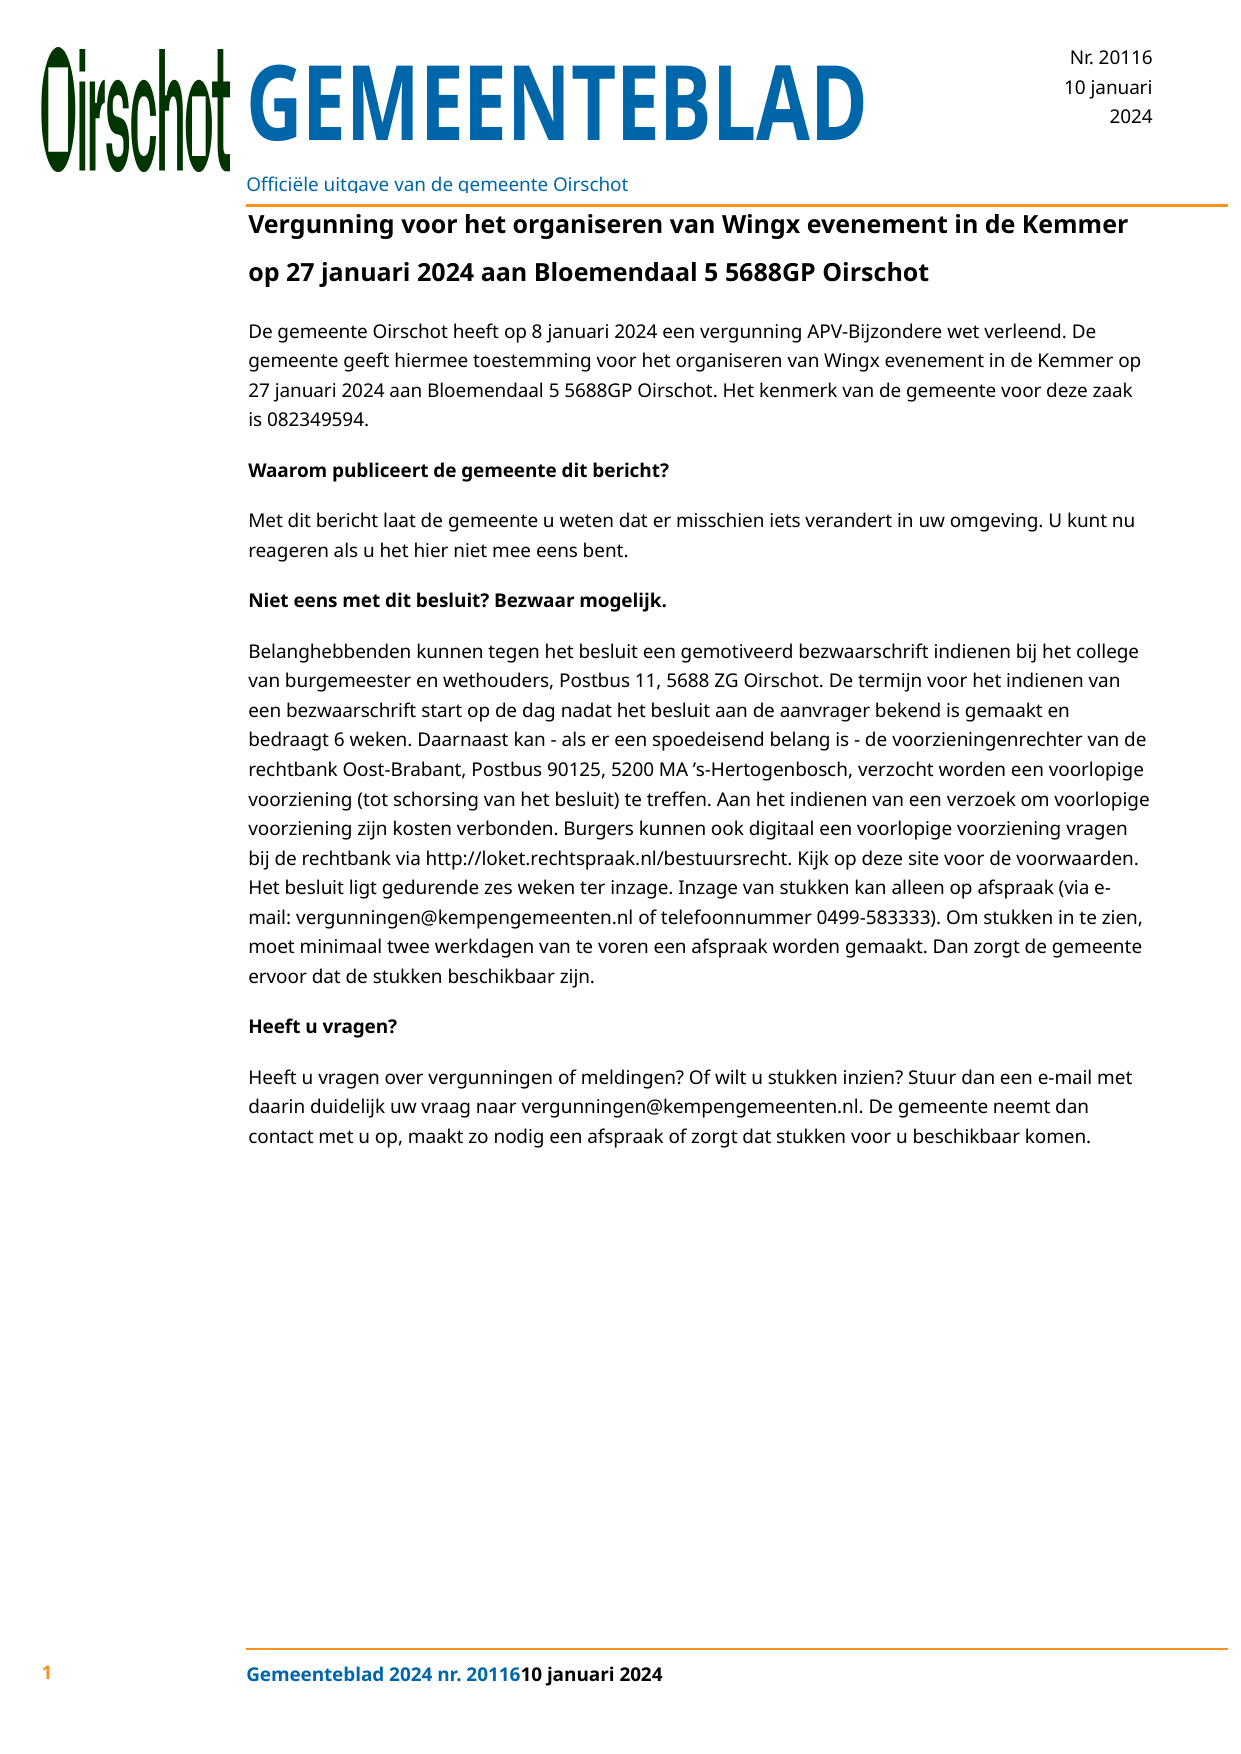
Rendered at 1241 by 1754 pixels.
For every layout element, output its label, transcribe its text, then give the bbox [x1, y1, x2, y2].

text Heeft u vragen over vergunningen of meldingen? Of wilt u stukken inzien? Stuur dan een e-mail met daarin duidelijk uw vraag naar vergunningen@kempengemeenten.nl. De gemeente neemt dan contact met u op, maakt zo nodig een afspraak of zorgt dat stukken voor u beschikbaar komen. [248, 1064, 1152, 1149]
text Heeft u vragen? [248, 1014, 1152, 1039]
text De gemeente Oirschot heeft op 8 januari 2024 een vergunning APV-Bijzondere wet verleend. De gemeente geeft hiermee toestemming voor het organiseren van Wingx evenement in de Kemmer op 27 januari 2024 aan Bloemendaal 5 5688GP Oirschot. Het kenmerk van de gemeente voor deze zaak is 082349594. [248, 318, 1152, 432]
picture [41, 47, 231, 172]
text Belanghebbenden kunnen tegen het besluit een gemotiveerd bezwaarschrift indienen bij het college van burgemeester en wethouders, Postbus 11, 5688 ZG Oirschot. De termijn voor het indienen van een bezwaarschrift start op de dag nadat het besluit aan de aanvrager bekend is gemaakt en bedraagt 6 weken. Daarnaast kan - als er een spoedeisend belang is - de voorzieningenrechter van de rechtbank Oost-Brabant, Postbus 90125, 5200 MA ’s-Hertogenbosch, verzocht worden een voorlopige voorziening (tot schorsing van het besluit) te treffen. Aan het indienen van een verzoek om voorlopige voorziening zijn kosten verbonden. Burgers kunnen ook digitaal een voorlopige voorziening vragen bij de rechtbank via http://loket.rechtspraak.nl/bestuursrecht. Kijk op deze site voor de voorwaarden. Het besluit ligt gedurende zes weken ter inzage. Inzage van stukken kan alleen op afspraak (via e-mail: vergunningen@kempengemeenten.nl of telefoonnummer 0499-583333). Om stukken in te zien, moet minimaal twee werkdagen van te voren een afspraak worden gemaakt. Dan zorgt de gemeente ervoor dat de stukken beschikbaar zijn. [248, 638, 1152, 989]
text Vergunning voor het organiseren van Wingx evenement in de Kemmer op 27 januari 2024 aan Bloemendaal 5 5688GP Oirschot [248, 207, 1152, 288]
text Met dit bericht laat de gemeente u weten dat er misschien iets verandert in uw omgeving. U kunt nu reageren als u het hier niet mee eens bent. [248, 507, 1152, 563]
text Niet eens met dit besluit? Bezwaar mogelijk. [248, 587, 1152, 613]
text Waarom publiceert de gemeente dit bericht? [248, 457, 1152, 483]
